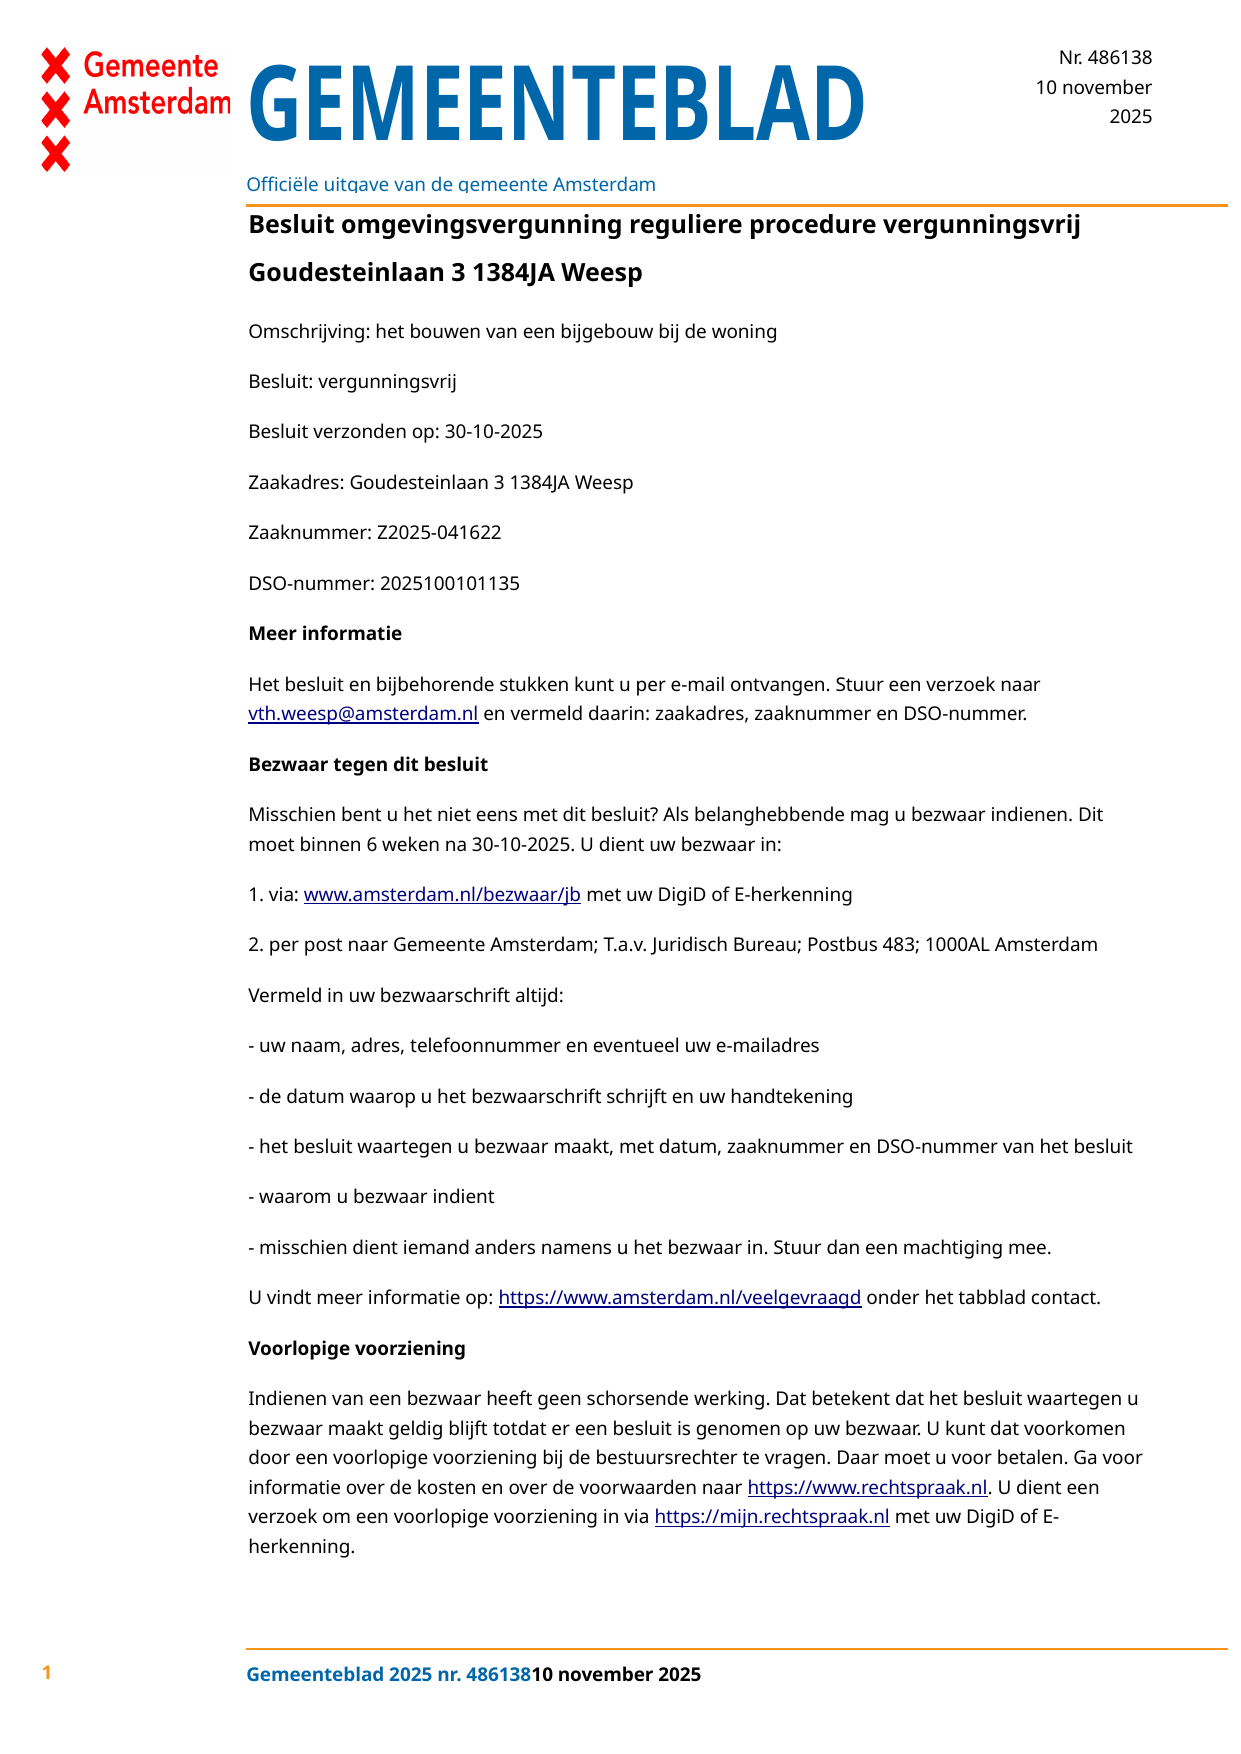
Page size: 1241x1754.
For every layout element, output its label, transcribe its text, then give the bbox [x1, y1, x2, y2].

text Indienen van een bezwaar heeft geen schorsende werking. Dat betekent dat het besluit waartegen u bezwaar maakt geldig blijft totdat er een besluit is genomen op uw bezwaar. U kunt dat voorkomen door een voorlopige voorziening bij de bestuursrechter te vragen. Daar moet u voor betalen. Ga voor informatie over de kosten en over de voorwaarden naar https://www.rechtspraak.nl. U dient een verzoek om een voorlopige voorziening in via https://mijn.rechtspraak.nl met uw DigiD of E-herkenning. [248, 1385, 1152, 1559]
text U vindt meer informatie op: https://www.amsterdam.nl/veelgevraagd onder het tabblad contact. [248, 1284, 1152, 1310]
text Voorlopige voorziening [248, 1335, 1152, 1361]
text Besluit omgevingsvergunning reguliere procedure vergunningsvrij Goudesteinlaan 3 1384JA Weesp [248, 207, 1152, 288]
text - het besluit waartegen u bezwaar maakt, met datum, zaaknummer en DSO-nummer van het besluit [248, 1133, 1152, 1159]
text Meer informatie [248, 620, 1152, 646]
text - uw naam, adres, telefoonnummer en eventueel uw e-mailadres [248, 1032, 1152, 1058]
text DSO-nummer: 2025100101135 [248, 570, 1152, 596]
text Bezwaar tegen dit besluit [248, 751, 1152, 777]
text - de datum waarop u het bezwaarschrift schrijft en uw handtekening [248, 1083, 1152, 1109]
picture [41, 47, 231, 172]
text Vermeld in uw bezwaarschrift altijd: [248, 982, 1152, 1008]
text Misschien bent u het niet eens met dit besluit? Als belanghebbende mag u bezwaar indienen. Dit moet binnen 6 weken na 30-10-2025. U dient uw bezwaar in: [248, 801, 1152, 857]
text 2. per post naar Gemeente Amsterdam; T.a.v. Juridisch Bureau; Postbus 483; 1000AL Amsterdam [248, 932, 1152, 957]
text Besluit verzonden op: 30-10-2025 [248, 419, 1152, 444]
text Zaakadres: Goudesteinlaan 3 1384JA Weesp [248, 469, 1152, 495]
text Omschrijving: het bouwen van een bijgebouw bij de woning [248, 318, 1152, 344]
text Het besluit en bijbehorende stukken kunt u per e-mail ontvangen. Stuur een verzoek naar vth.weesp@amsterdam.nl en vermeld daarin: zaakadres, zaaknummer en DSO-nummer. [248, 671, 1152, 726]
text - waarom u bezwaar indient [248, 1184, 1152, 1209]
text - misschien dient iemand anders namens u het bezwaar in. Stuur dan een machtiging mee. [248, 1234, 1152, 1260]
text Besluit: vergunningsvrij [248, 368, 1152, 394]
text 1. via: www.amsterdam.nl/bezwaar/jb met uw DigiD of E-herkenning [248, 881, 1152, 907]
text Zaaknummer: Z2025-041622 [248, 519, 1152, 545]
